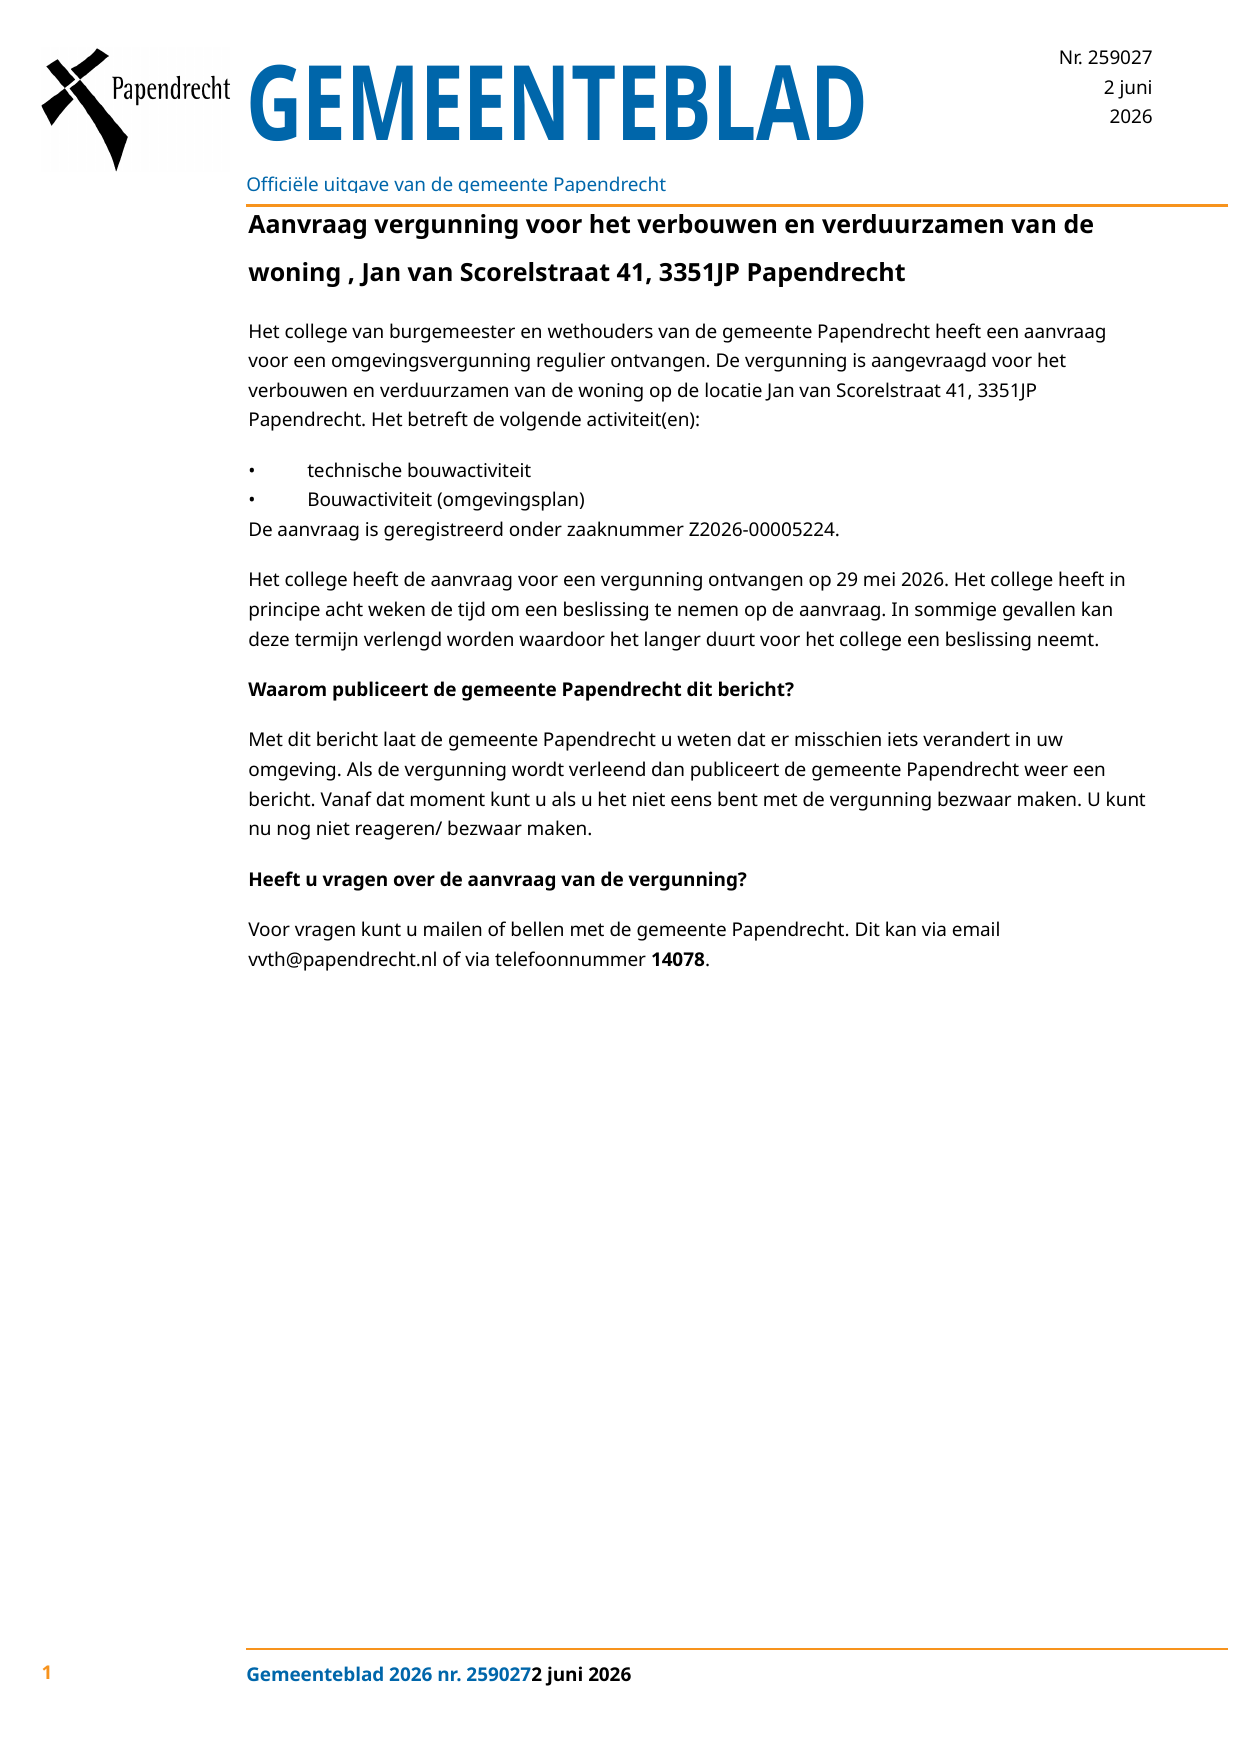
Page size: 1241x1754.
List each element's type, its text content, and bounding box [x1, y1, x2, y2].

text Het college heeft de aanvraag voor een vergunning ontvangen op 29 mei 2026. Het college heeft in principe acht weken de tijd om een beslissing te nemen op de aanvraag. In sommige gevallen kan deze termijn verlengd worden waardoor het langer duurt voor het college een beslissing neemt. [248, 567, 1152, 652]
text Het college van burgemeester en wethouders van de gemeente Papendrecht heeft een aanvraag voor een omgevingsvergunning regulier ontvangen. De vergunning is aangevraagd voor het verbouwen en verduurzamen van de woning op de locatie Jan van Scorelstraat 41, 3351JP Papendrecht. Het betreft de volgende activiteit(en): [248, 318, 1152, 432]
text Waarom publiceert de gemeente Papendrecht dit bericht? [248, 676, 1152, 702]
text Met dit bericht laat de gemeente Papendrecht u weten dat er misschien iets verandert in uw omgeving. Als de vergunning wordt verleend dan publiceert de gemeente Papendrecht weer een bericht. Vanaf dat moment kunt u als u het niet eens bent met de vergunning bezwaar maken. U kunt nu nog niet reageren/ bezwaar maken. [248, 727, 1152, 841]
text De aanvraag is geregistreerd onder zaaknummer Z2026-00005224. [248, 516, 1152, 542]
text Heeft u vragen over de aanvraag van de vergunning? [248, 866, 1152, 892]
picture [41, 47, 231, 172]
list Bouwactiviteit (omgevingsplan) [248, 487, 1152, 512]
text Voor vragen kunt u mailen of bellen met de gemeente Papendrecht. Dit kan via email vvth@papendrecht.nl of via telefoonnummer 14078. [248, 916, 1152, 972]
list technische bouwactiviteit [248, 457, 1152, 483]
text Aanvraag vergunning voor het verbouwen en verduurzamen van de woning , Jan van Scorelstraat 41, 3351JP Papendrecht [248, 207, 1152, 288]
